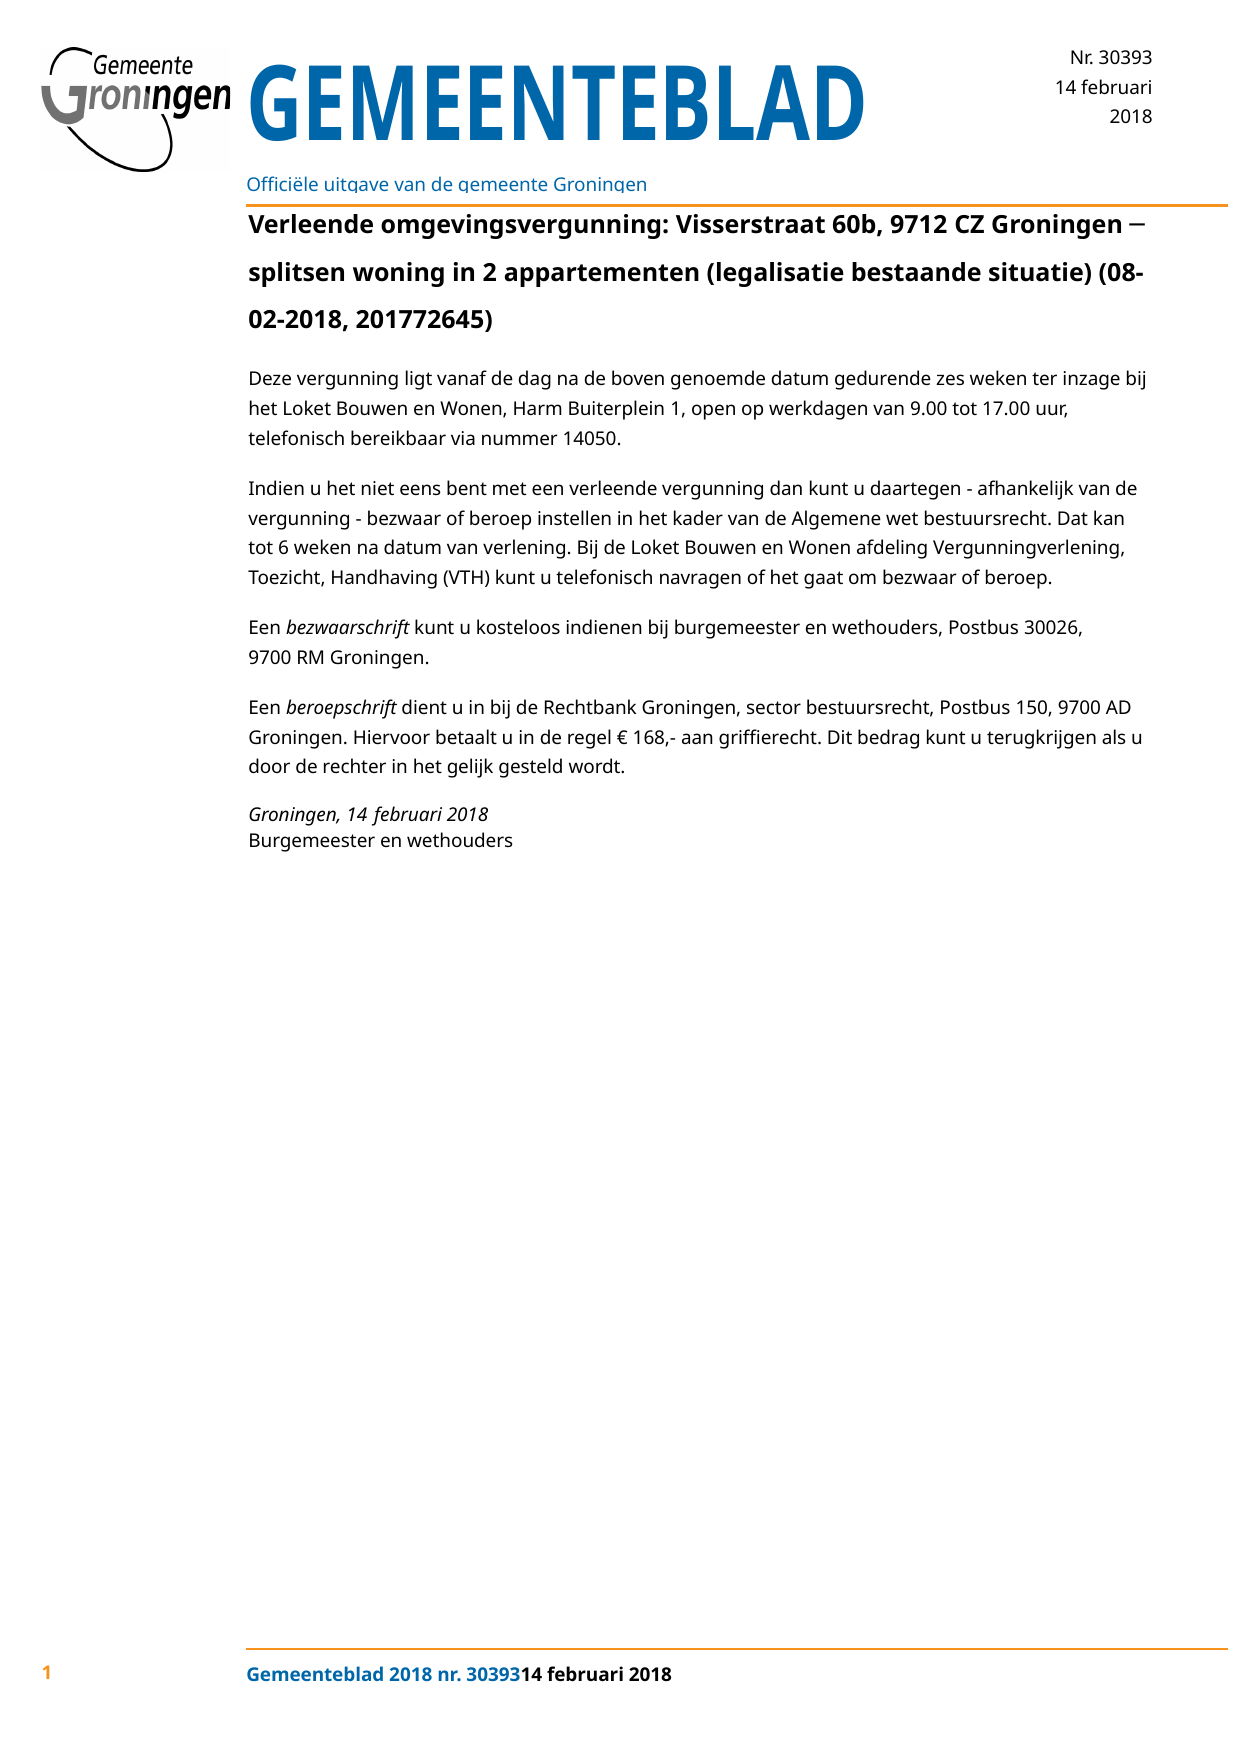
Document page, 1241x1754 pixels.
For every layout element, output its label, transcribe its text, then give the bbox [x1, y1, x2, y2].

picture [41, 47, 231, 172]
text Indien u het niet eens bent met een verleende vergunning dan kunt u daartegen - afhankelijk van de vergunning - bezwaar of beroep instellen in het kader van de Algemene wet bestuursrecht. Dat kan tot 6 weken na datum van verlening. Bij de Loket Bouwen en Wonen afdeling Vergunningverlening, Toezicht, Handhaving (VTH) kunt u telefonisch navragen of het gaat om bezwaar of beroep. [248, 475, 1152, 589]
text Deze vergunning ligt vanaf de dag na de boven genoemde datum gedurende zes weken ter inzage bij het Loket Bouwen en Wonen, Harm Buiterplein 1, open op werkdagen van 9.00 tot 17.00 uur, telefonisch bereikbaar via nummer 14050. [248, 366, 1152, 450]
text Burgemeester en wethouders [248, 827, 1152, 853]
text Verleende omgevingsvergunning: Visserstraat 60b, 9712 CZ Groningen ─ splitsen woning in 2 appartementen (legalisatie bestaande situatie) (08-02-2018, 201772645) [248, 207, 1152, 336]
text Een bezwaarschrift kunt u kosteloos indienen bij burgemeester en wethouders, Postbus 30026, 9700 RM Groningen. [248, 614, 1152, 669]
text Groningen, 14 februari 2018 [248, 801, 1152, 827]
text Een beroepschrift dient u in bij de Rechtbank Groningen, sector bestuursrecht, Postbus 150, 9700 AD Groningen. Hiervoor betaalt u in de regel € 168,- aan griffierecht. Dit bedrag kunt u terugkrijgen als u door de rechter in het gelijk gesteld wordt. [248, 694, 1152, 779]
